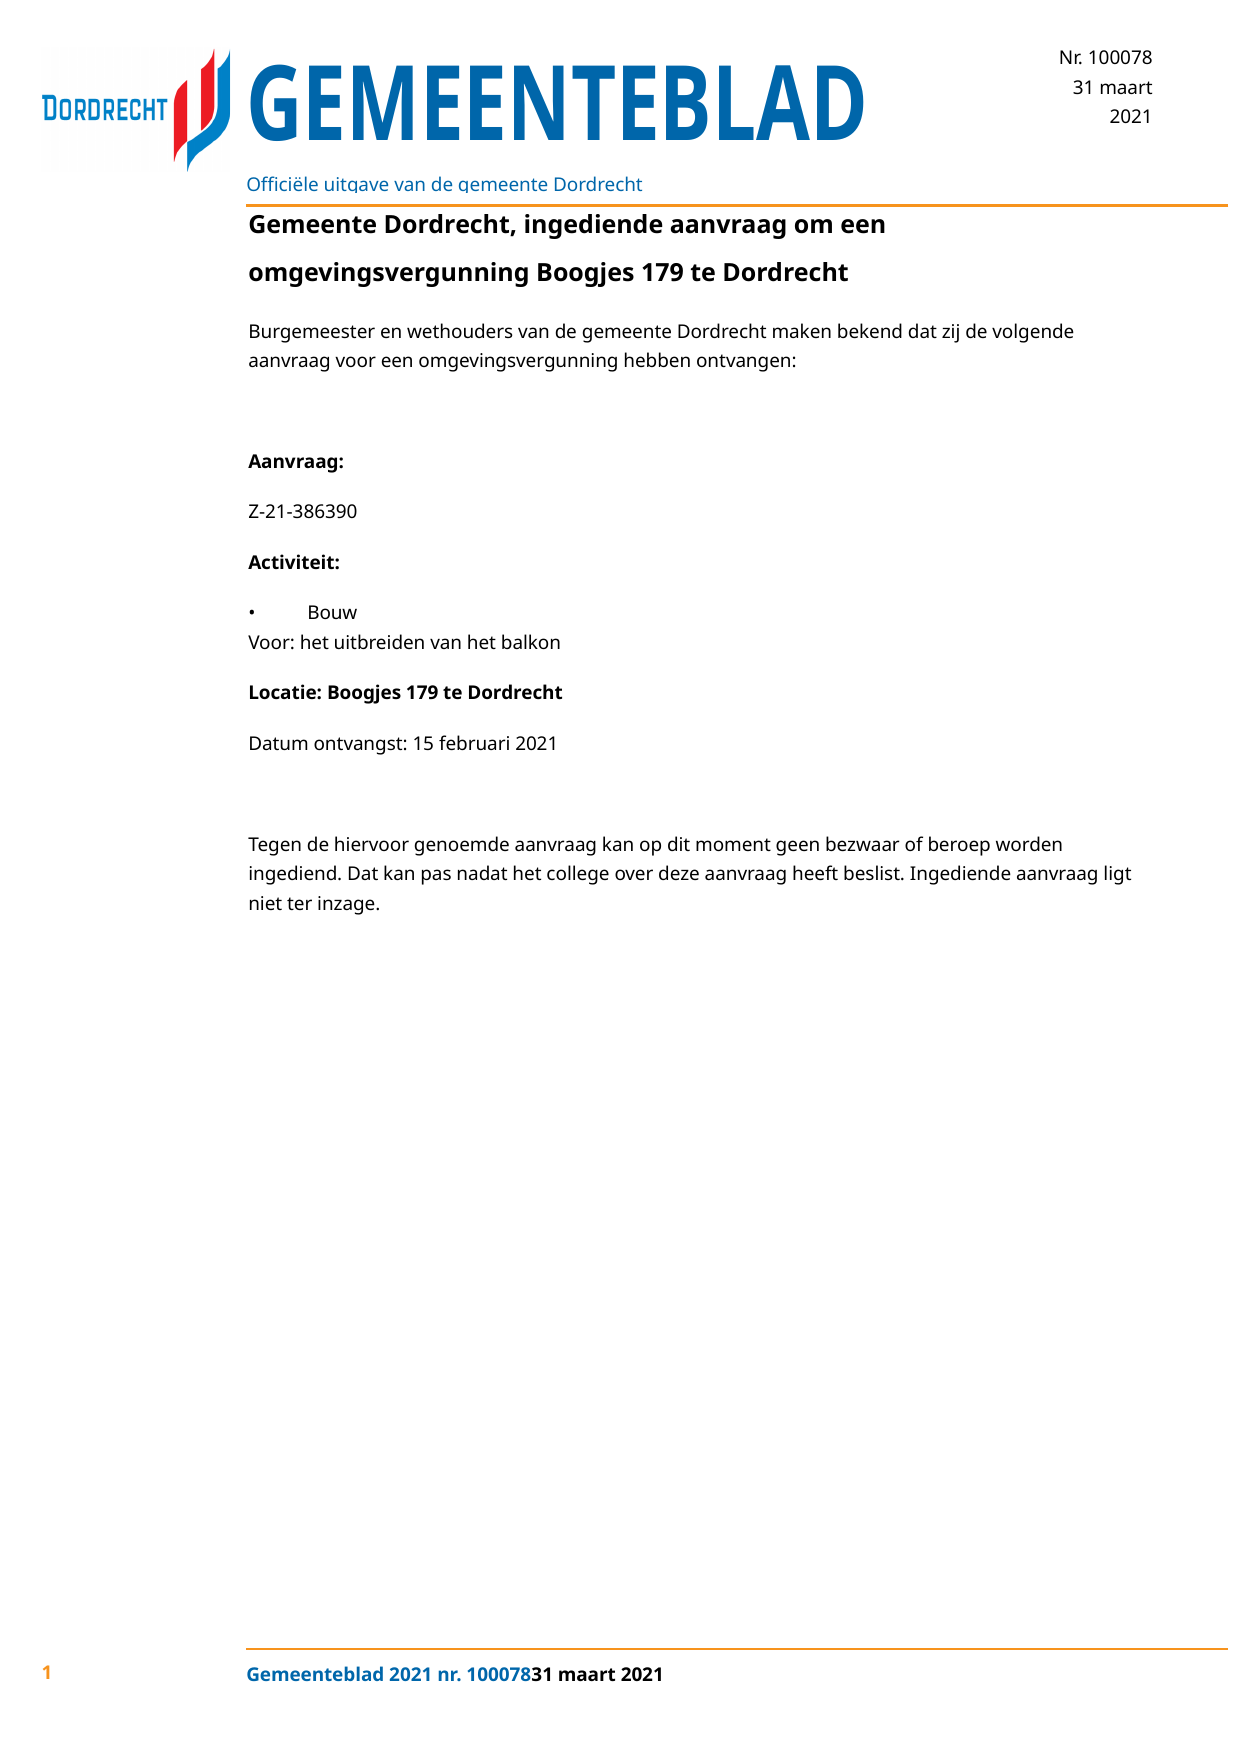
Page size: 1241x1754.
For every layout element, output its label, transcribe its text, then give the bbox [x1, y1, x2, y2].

text Tegen de hiervoor genoemde aanvraag kan op dit moment geen bezwaar of beroep worden ingediend. Dat kan pas nadat het college over deze aanvraag heeft beslist. Ingediende aanvraag ligt niet ter inzage. [248, 831, 1152, 916]
text Datum ontvangst: 15 februari 2021 [248, 730, 1152, 756]
text Activiteit: [248, 549, 1152, 575]
text Aanvraag: [248, 448, 1152, 474]
list Bouw [248, 599, 1152, 625]
text Burgemeester en wethouders van de gemeente Dordrecht maken bekend dat zij de volgende aanvraag voor een omgevingsvergunning hebben ontvangen: [248, 318, 1152, 373]
picture [41, 47, 231, 172]
text Voor: het uitbreiden van het balkon [248, 629, 1152, 655]
text Z-21-386390 [248, 499, 1152, 524]
text Locatie: Boogjes 179 te Dordrecht [248, 679, 1152, 705]
text Gemeente Dordrecht, ingediende aanvraag om een omgevingsvergunning Boogjes 179 te Dordrecht [248, 207, 1152, 288]
